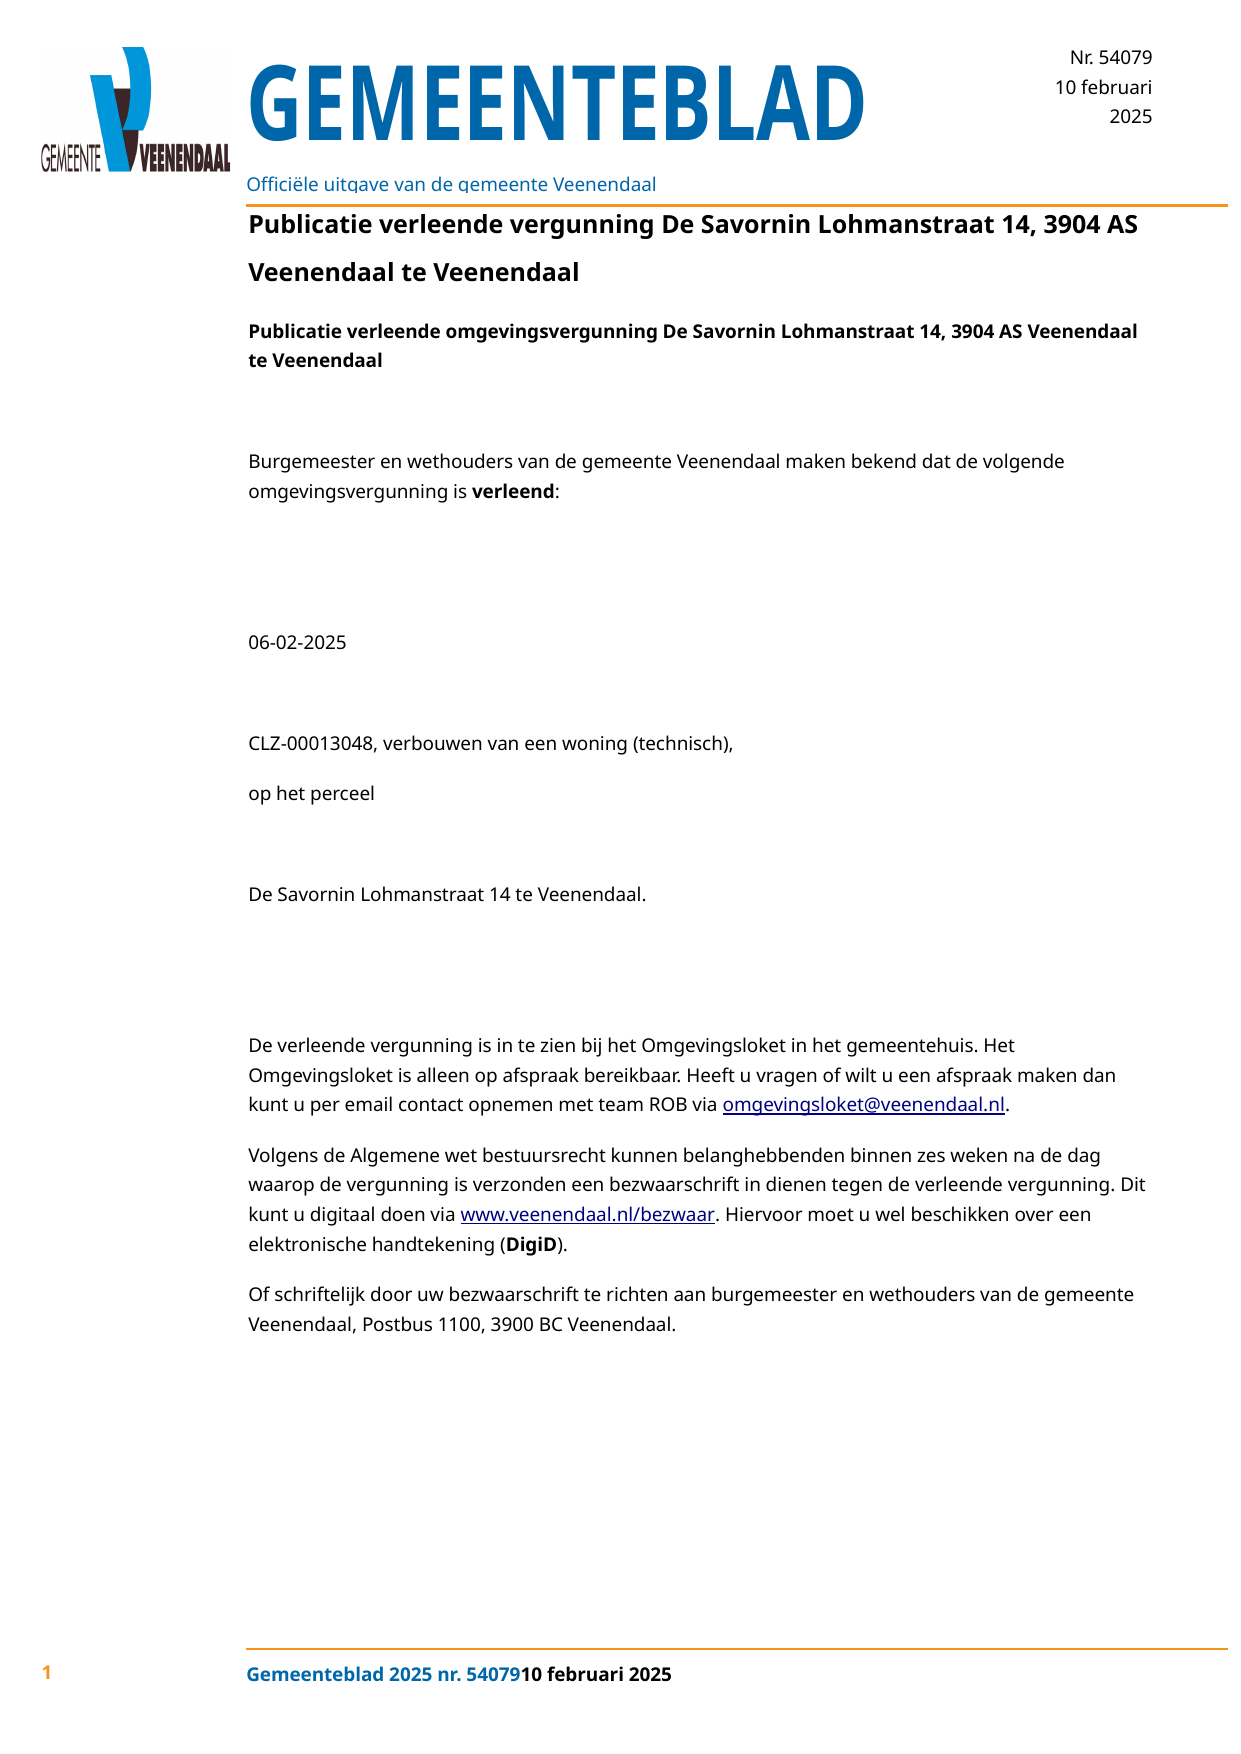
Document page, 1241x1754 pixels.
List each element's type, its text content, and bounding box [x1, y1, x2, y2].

text Publicatie verleende omgevingsvergunning De Savornin Lohmanstraat 14, 3904 AS Veenendaal te Veenendaal [248, 318, 1152, 373]
text 06-02-2025 [248, 629, 1152, 655]
picture [123, 47, 231, 172]
picture [41, 47, 130, 172]
text Burgemeester en wethouders van de gemeente Veenendaal maken bekend dat de volgende omgevingsvergunning is verleend: [248, 448, 1152, 504]
text op het perceel [248, 780, 1152, 806]
text Volgens de Algemene wet bestuursrecht kunnen belanghebbenden binnen zes weken na de dag waarop de vergunning is verzonden een bezwaarschrift in dienen tegen de verleende vergunning. Dit kunt u digitaal doen via www.veenendaal.nl/bezwaar. Hiervoor moet u wel beschikken over een elektronische handtekening (DigiD). [248, 1142, 1152, 1257]
text Of schriftelijk door uw bezwaarschrift te richten aan burgemeester en wethouders van de gemeente Veenendaal, Postbus 1100, 3900 BC Veenendaal. [248, 1281, 1152, 1337]
text Publicatie verleende vergunning De Savornin Lohmanstraat 14, 3904 AS Veenendaal te Veenendaal [248, 207, 1152, 288]
text CLZ-00013048, verbouwen van een woning (technisch), [248, 730, 1152, 756]
text De Savornin Lohmanstraat 14 te Veenendaal. [248, 881, 1152, 907]
text De verleende vergunning is in te zien bij het Omgevingsloket in het gemeentehuis. Het Omgevingsloket is alleen op afspraak bereikbaar. Heeft u vragen of wilt u een afspraak maken dan kunt u per email contact opnemen met team ROB via omgevingsloket@veenendaal.nl. [248, 1032, 1152, 1117]
